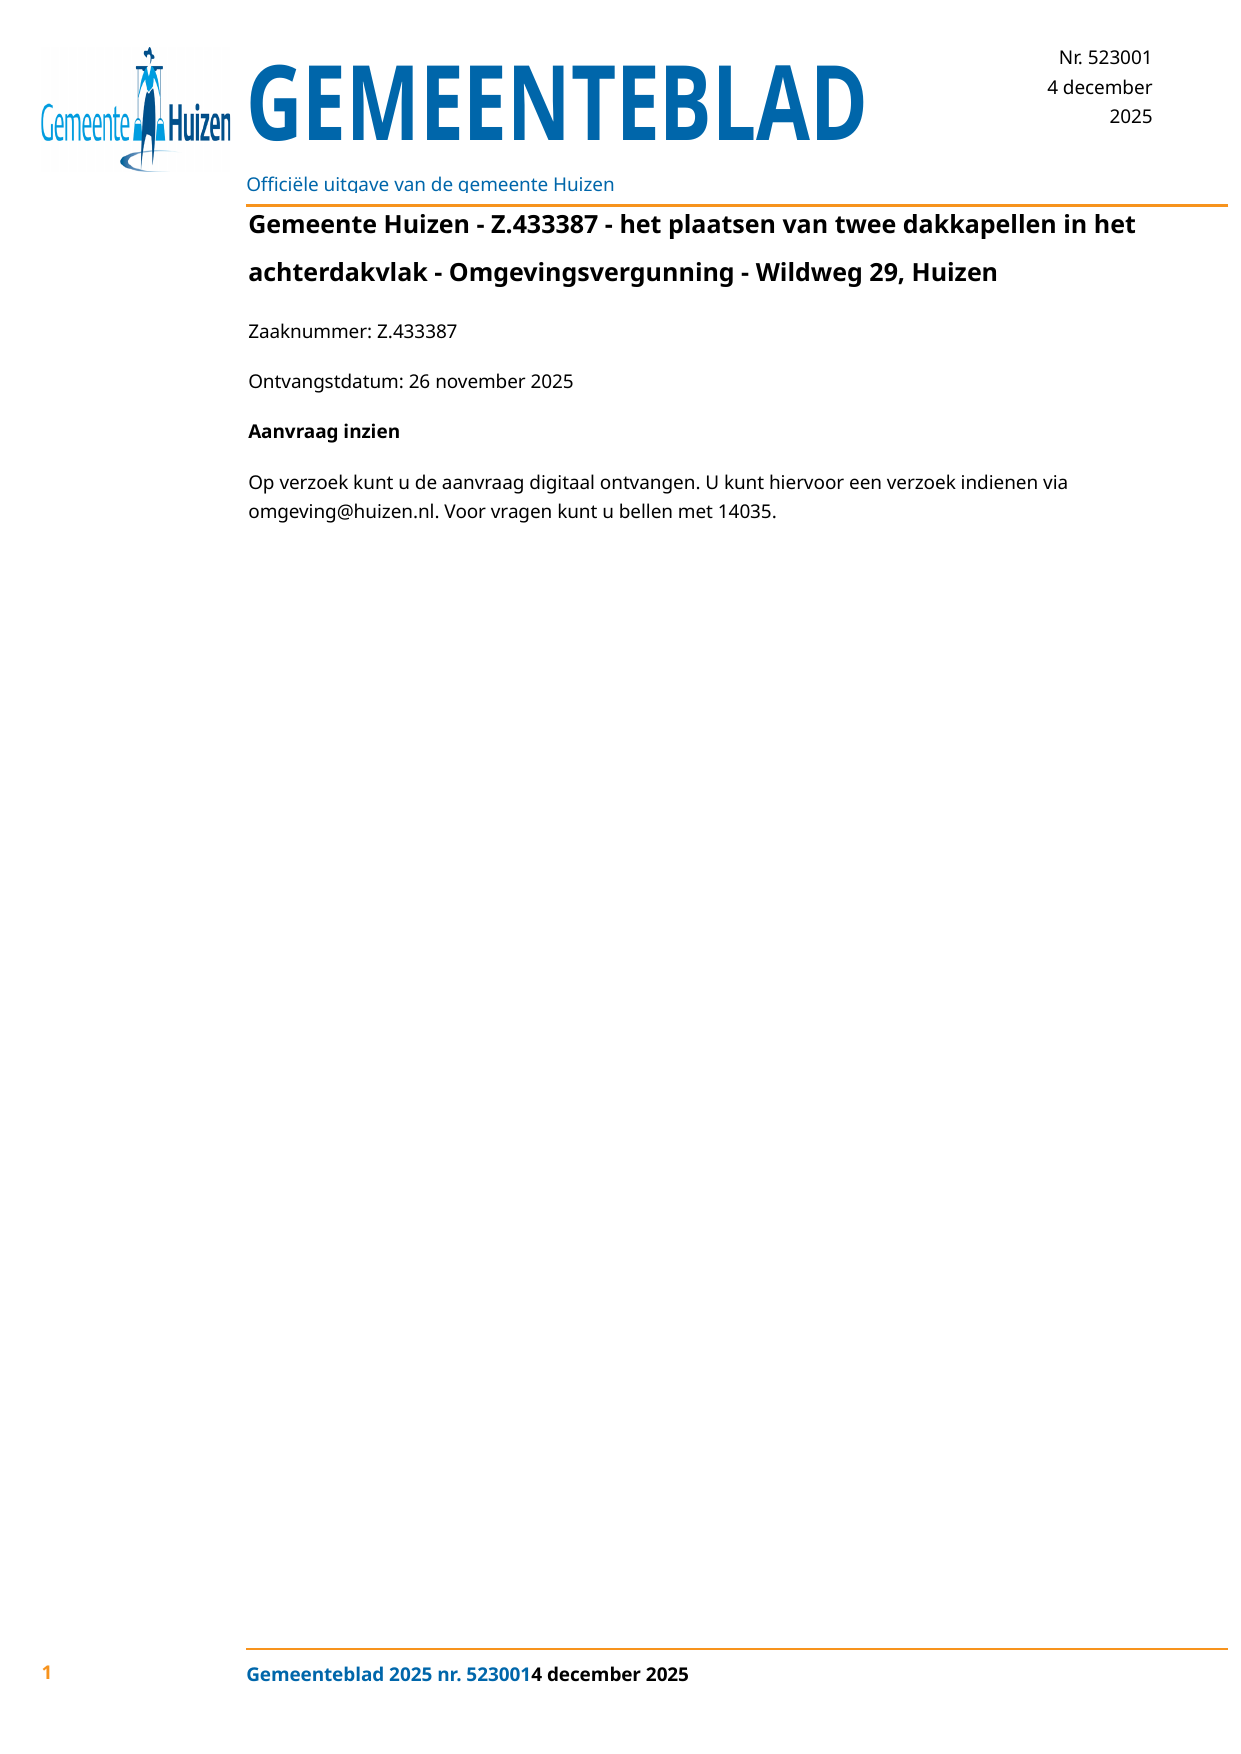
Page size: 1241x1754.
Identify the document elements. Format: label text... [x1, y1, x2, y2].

text Zaaknummer: Z.433387 [248, 318, 1152, 344]
text Op verzoek kunt u de aanvraag digitaal ontvangen. U kunt hiervoor een verzoek indienen via omgeving@huizen.nl. Voor vragen kunt u bellen met 14035. [248, 469, 1152, 524]
text Aanvraag inzien [248, 419, 1152, 444]
picture [41, 47, 231, 172]
text Gemeente Huizen - Z.433387 - het plaatsen van twee dakkapellen in het achterdakvlak - Omgevingsvergunning - Wildweg 29, Huizen [248, 207, 1152, 288]
text Ontvangstdatum: 26 november 2025 [248, 368, 1152, 394]
